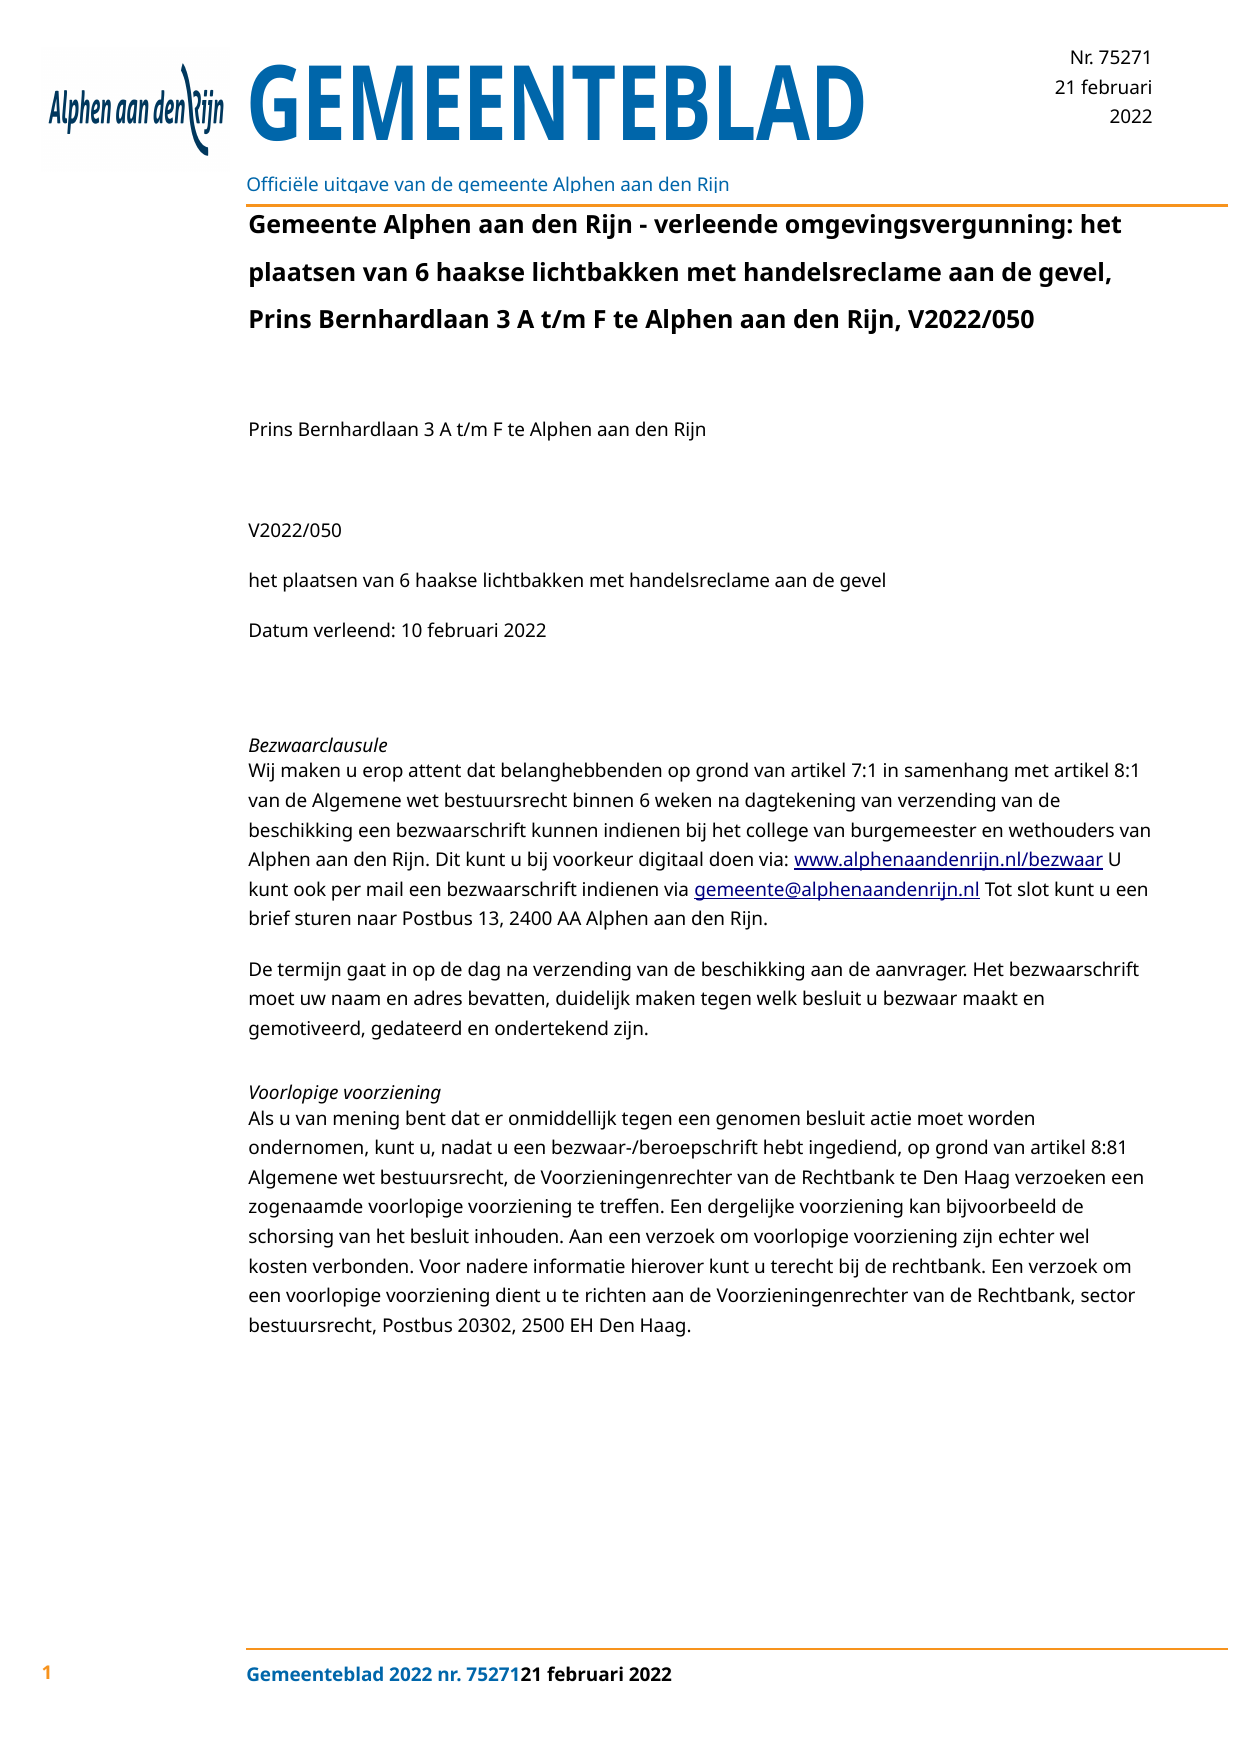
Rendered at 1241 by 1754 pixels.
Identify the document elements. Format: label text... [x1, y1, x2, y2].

text Gemeente Alphen aan den Rijn - verleende omgevingsvergunning: het plaatsen van 6 haakse lichtbakken met handelsreclame aan de gevel, Prins Bernhardlaan 3 A t/m F te Alphen aan den Rijn, V2022/050 [248, 207, 1152, 336]
text V2022/050 [248, 517, 1152, 542]
text Datum verleend: 10 februari 2022 [248, 618, 1152, 643]
text Prins Bernhardlaan 3 A t/m F te Alphen aan den Rijn [248, 416, 1152, 442]
text Bezwaarclausule [248, 732, 1152, 758]
text De termijn gaat in op de dag na verzending van de beschikking aan de aanvrager. Het bezwaarschrift moet uw naam en adres bevatten, duidelijk maken tegen welk besluit u bezwaar maakt en gemotiveerd, gedateerd en ondertekend zijn. [248, 956, 1152, 1041]
text Als u van mening bent dat er onmiddellijk tegen een genomen besluit actie moet worden ondernomen, kunt u, nadat u een bezwaar-/beroepschrift hebt ingediend, op grond van artikel 8:81 Algemene wet bestuursrecht, de Voorzieningenrechter van de Rechtbank te Den Haag verzoeken een zogenaamde voorlopige voorziening te treffen. Een dergelijke voorziening kan bijvoorbeeld de schorsing van het besluit inhouden. Aan een verzoek om voorlopige voorziening zijn echter wel kosten verbonden. Voor nadere informatie hierover kunt u terecht bij de rechtbank. Een verzoek om een voorlopige voorziening dient u te richten aan de Voorzieningenrechter van de Rechtbank, sector bestuursrecht, Postbus 20302, 2500 EH Den Haag. [248, 1105, 1152, 1338]
text het plaatsen van 6 haakse lichtbakken met handelsreclame aan de gevel [248, 567, 1152, 593]
picture [41, 47, 231, 172]
text Voorlopige voorziening [248, 1079, 1152, 1105]
text Wij maken u erop attent dat belanghebbenden op grond van artikel 7:1 in samenhang met artikel 8:1 van de Algemene wet bestuursrecht binnen 6 weken na dagtekening van verzending van de beschikking een bezwaarschrift kunnen indienen bij het college van burgemeester en wethouders van Alphen aan den Rijn. Dit kunt u bij voorkeur digitaal doen via: www.alphenaandenrijn.nl/bezwaar U kunt ook per mail een bezwaarschrift indienen via gemeente@alphenaandenrijn.nl Tot slot kunt u een brief sturen naar Postbus 13, 2400 AA Alphen aan den Rijn. [248, 758, 1152, 931]
